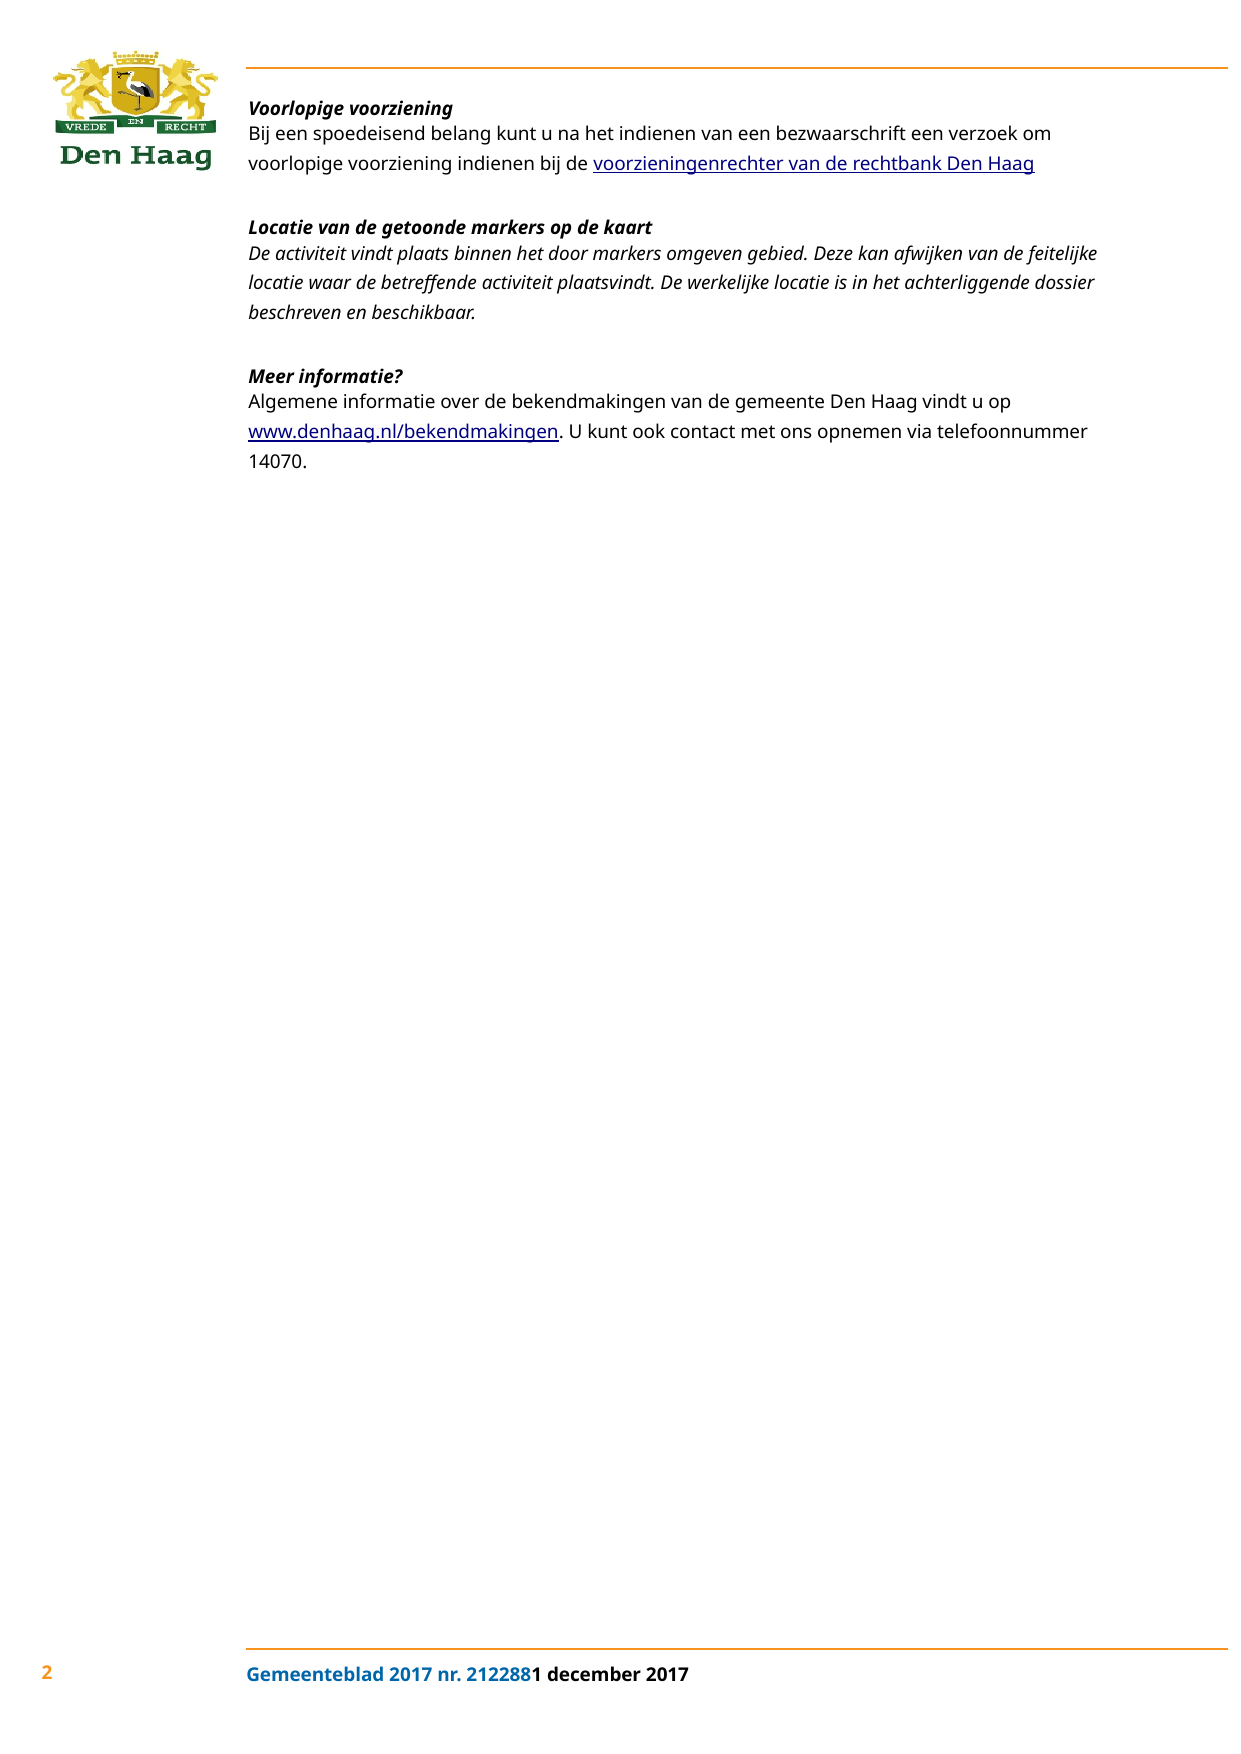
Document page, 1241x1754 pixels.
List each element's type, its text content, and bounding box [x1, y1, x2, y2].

text Algemene informatie over de bekendmakingen van de gemeente Den Haag vindt u op www.denhaag.nl/bekendmakingen. U kunt ook contact met ons opnemen via telefoonnummer 14070. [248, 389, 1152, 473]
text Locatie van de getoonde markers op de kaart [248, 214, 1152, 240]
picture [41, 47, 231, 172]
text De activiteit vindt plaats binnen het door markers omgeven gebied. Deze kan afwijken van de feitelijke locatie waar de betreffende activiteit plaatsvindt. De werkelijke locatie is in het achterliggende dossier beschreven en beschikbaar. [248, 240, 1152, 325]
text Voorlopige voorziening [248, 95, 1152, 121]
text Bij een spoedeisend belang kunt u na het indienen van een bezwaarschrift een verzoek om voorlopige voorziening indienen bij de voorzieningenrechter van de rechtbank Den Haag [248, 121, 1152, 176]
text Meer informatie? [248, 363, 1152, 389]
